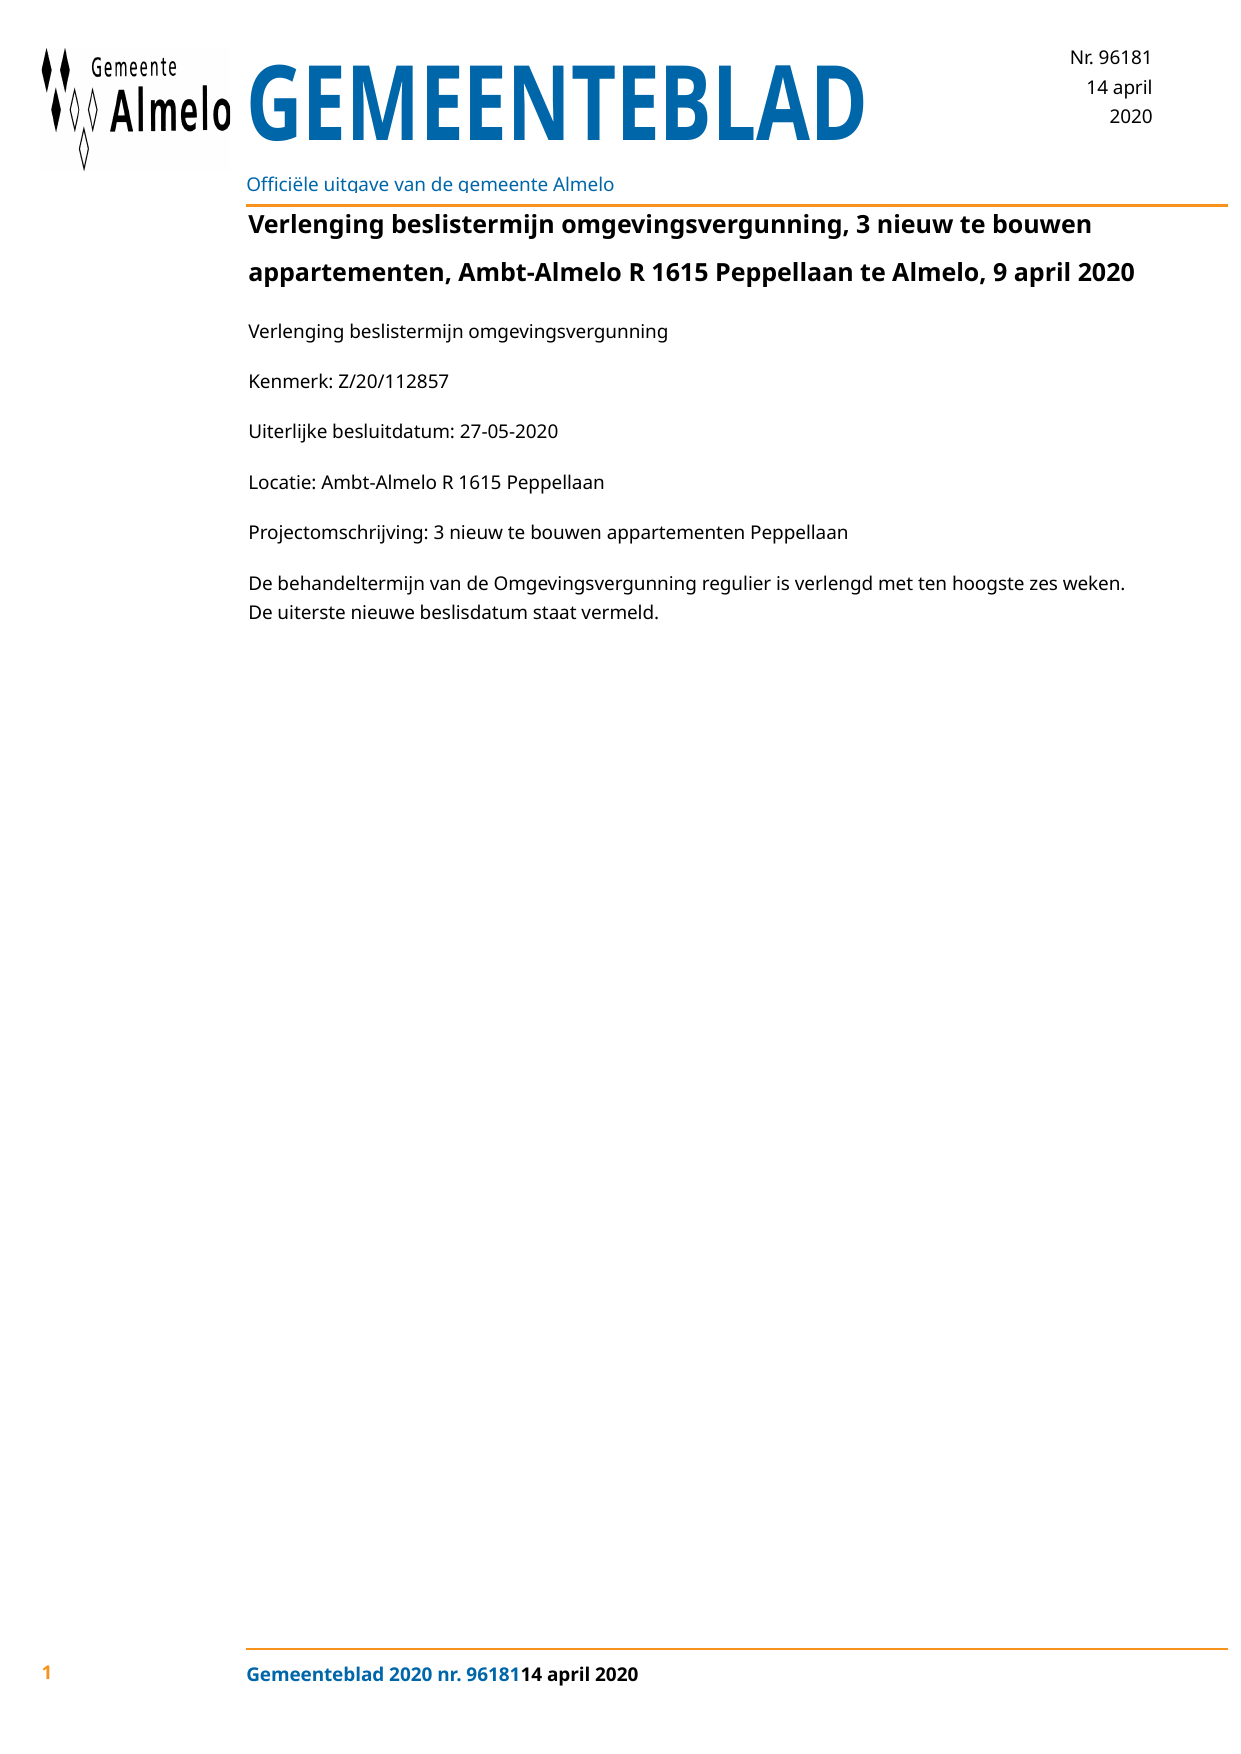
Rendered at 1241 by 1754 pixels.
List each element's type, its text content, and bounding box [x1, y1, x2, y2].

text Locatie: Ambt-Almelo R 1615 Peppellaan [248, 469, 1152, 495]
text Projectomschrijving: 3 nieuw te bouwen appartementen Peppellaan [248, 519, 1152, 545]
text Kenmerk: Z/20/112857 [248, 368, 1152, 394]
text Uiterlijke besluitdatum: 27-05-2020 [248, 419, 1152, 444]
text Verlenging beslistermijn omgevingsvergunning [248, 318, 1152, 344]
picture [41, 47, 231, 172]
text De behandeltermijn van de Omgevingsvergunning regulier is verlengd met ten hoogste zes weken. De uiterste nieuwe beslisdatum staat vermeld. [248, 570, 1152, 625]
text Verlenging beslistermijn omgevingsvergunning, 3 nieuw te bouwen appartementen, Ambt-Almelo R 1615 Peppellaan te Almelo, 9 april 2020 [248, 207, 1152, 288]
